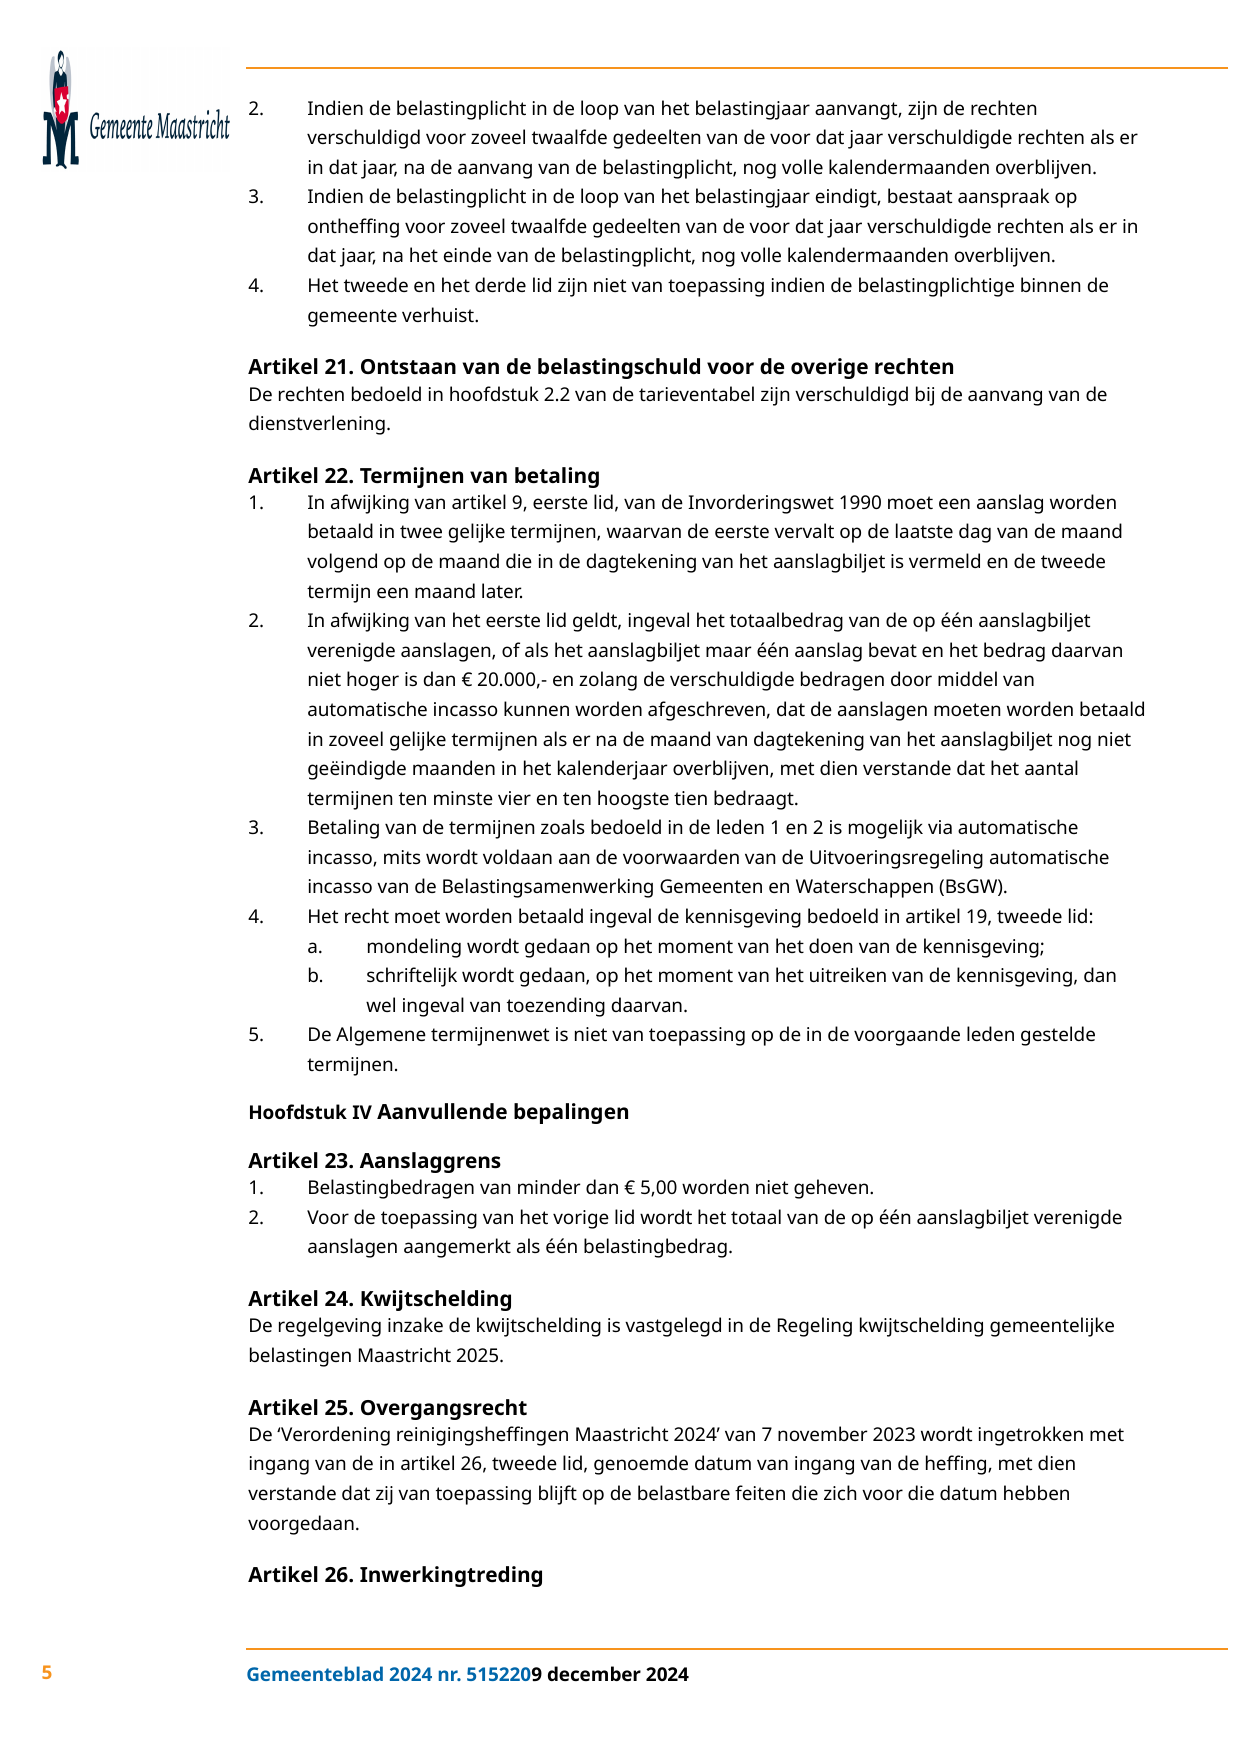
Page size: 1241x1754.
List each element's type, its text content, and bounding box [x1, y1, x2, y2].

text De regelgeving inzake de kwijtschelding is vastgelegd in de Regeling kwijtschelding gemeentelijke belastingen Maastricht 2025. [248, 1313, 1152, 1368]
list Betaling van de termijnen zoals bedoeld in de leden 1 en 2 is mogelijk via automatische incasso, mits wordt voldaan aan de voorwaarden van de Uitvoeringsregeling automatische incasso van de Belastingsamenwerking Gemeenten en Waterschappen (BsGW). [248, 814, 1152, 899]
list Het tweede en het derde lid zijn niet van toepassing indien de belastingplichtige binnen de gemeente verhuist. [248, 272, 1152, 328]
list In afwijking van artikel 9, eerste lid, van de Invorderingswet 1990 moet een aanslag worden betaald in twee gelijke termijnen, waarvan de eerste vervalt op de laatste dag van de maand volgend op de maand die in de dagtekening van het aanslagbiljet is vermeld en de tweede termijn een maand later. [248, 489, 1152, 604]
text Artikel 22. Termijnen van betaling [248, 461, 1152, 489]
picture [41, 47, 231, 172]
list schriftelijk wordt gedaan, op het moment van het uitreiken van de kennisgeving, dan wel ingeval van toezending daarvan. [307, 962, 1152, 1018]
list Belastingbedragen van minder dan € 5,00 worden niet geheven. [248, 1174, 1152, 1200]
list Het recht moet worden betaald ingeval de kennisgeving bedoeld in artikel 19, tweede lid: [248, 903, 1152, 929]
text Artikel 24. Kwijtschelding [248, 1284, 1152, 1313]
text De rechten bedoeld in hoofdstuk 2.2 van de tarieventabel zijn verschuldigd bij de aanvang van de dienstverlening. [248, 381, 1152, 436]
list Voor de toepassing van het vorige lid wordt het totaal van de op één aanslagbiljet verenigde aanslagen aangemerkt als één belastingbedrag. [248, 1204, 1152, 1259]
text Hoofdstuk IV Aanvullende bepalingen [248, 1097, 1152, 1125]
text Artikel 23. Aanslaggrens [248, 1146, 1152, 1174]
list Indien de belastingplicht in de loop van het belastingjaar eindigt, bestaat aanspraak op ontheffing voor zoveel twaalfde gedeelten van de voor dat jaar verschuldigde rechten als er in dat jaar, na het einde van de belastingplicht, nog volle kalendermaanden overblijven. [248, 183, 1152, 268]
text Artikel 25. Overgangsrecht [248, 1393, 1152, 1421]
text De ‘Verordening reinigingsheffingen Maastricht 2024’ van 7 november 2023 wordt ingetrokken met ingang van de in artikel 26, tweede lid, genoemde datum van ingang van de heffing, met dien verstande dat zij van toepassing blijft op de belastbare feiten die zich voor die datum hebben voorgedaan. [248, 1421, 1152, 1536]
list mondeling wordt gedaan op het moment van het doen van de kennisgeving; [307, 933, 1152, 959]
text Artikel 21. Ontstaan van de belastingschuld voor de overige rechten [248, 352, 1152, 381]
list Indien de belastingplicht in de loop van het belastingjaar aanvangt, zijn de rechten verschuldigd voor zoveel twaalfde gedeelten van de voor dat jaar verschuldigde rechten als er in dat jaar, na de aanvang van de belastingplicht, nog volle kalendermaanden overblijven. [248, 95, 1152, 180]
text Artikel 26. Inwerkingtreding [248, 1560, 1152, 1589]
list In afwijking van het eerste lid geldt, ingeval het totaalbedrag van de op één aanslagbiljet verenigde aanslagen, of als het aanslagbiljet maar één aanslag bevat en het bedrag daarvan niet hoger is dan € 20.000,- en zolang de verschuldigde bedragen door middel van automatische incasso kunnen worden afgeschreven, dat de aanslagen moeten worden betaald in zoveel gelijke termijnen als er na de maand van dagtekening van het aanslagbiljet nog niet geëindigde maanden in het kalenderjaar overblijven, met dien verstande dat het aantal termijnen ten minste vier en ten hoogste tien bedraagt. [248, 607, 1152, 811]
list De Algemene termijnenwet is niet van toepassing op de in de voorgaande leden gestelde termijnen. [248, 1022, 1152, 1077]
